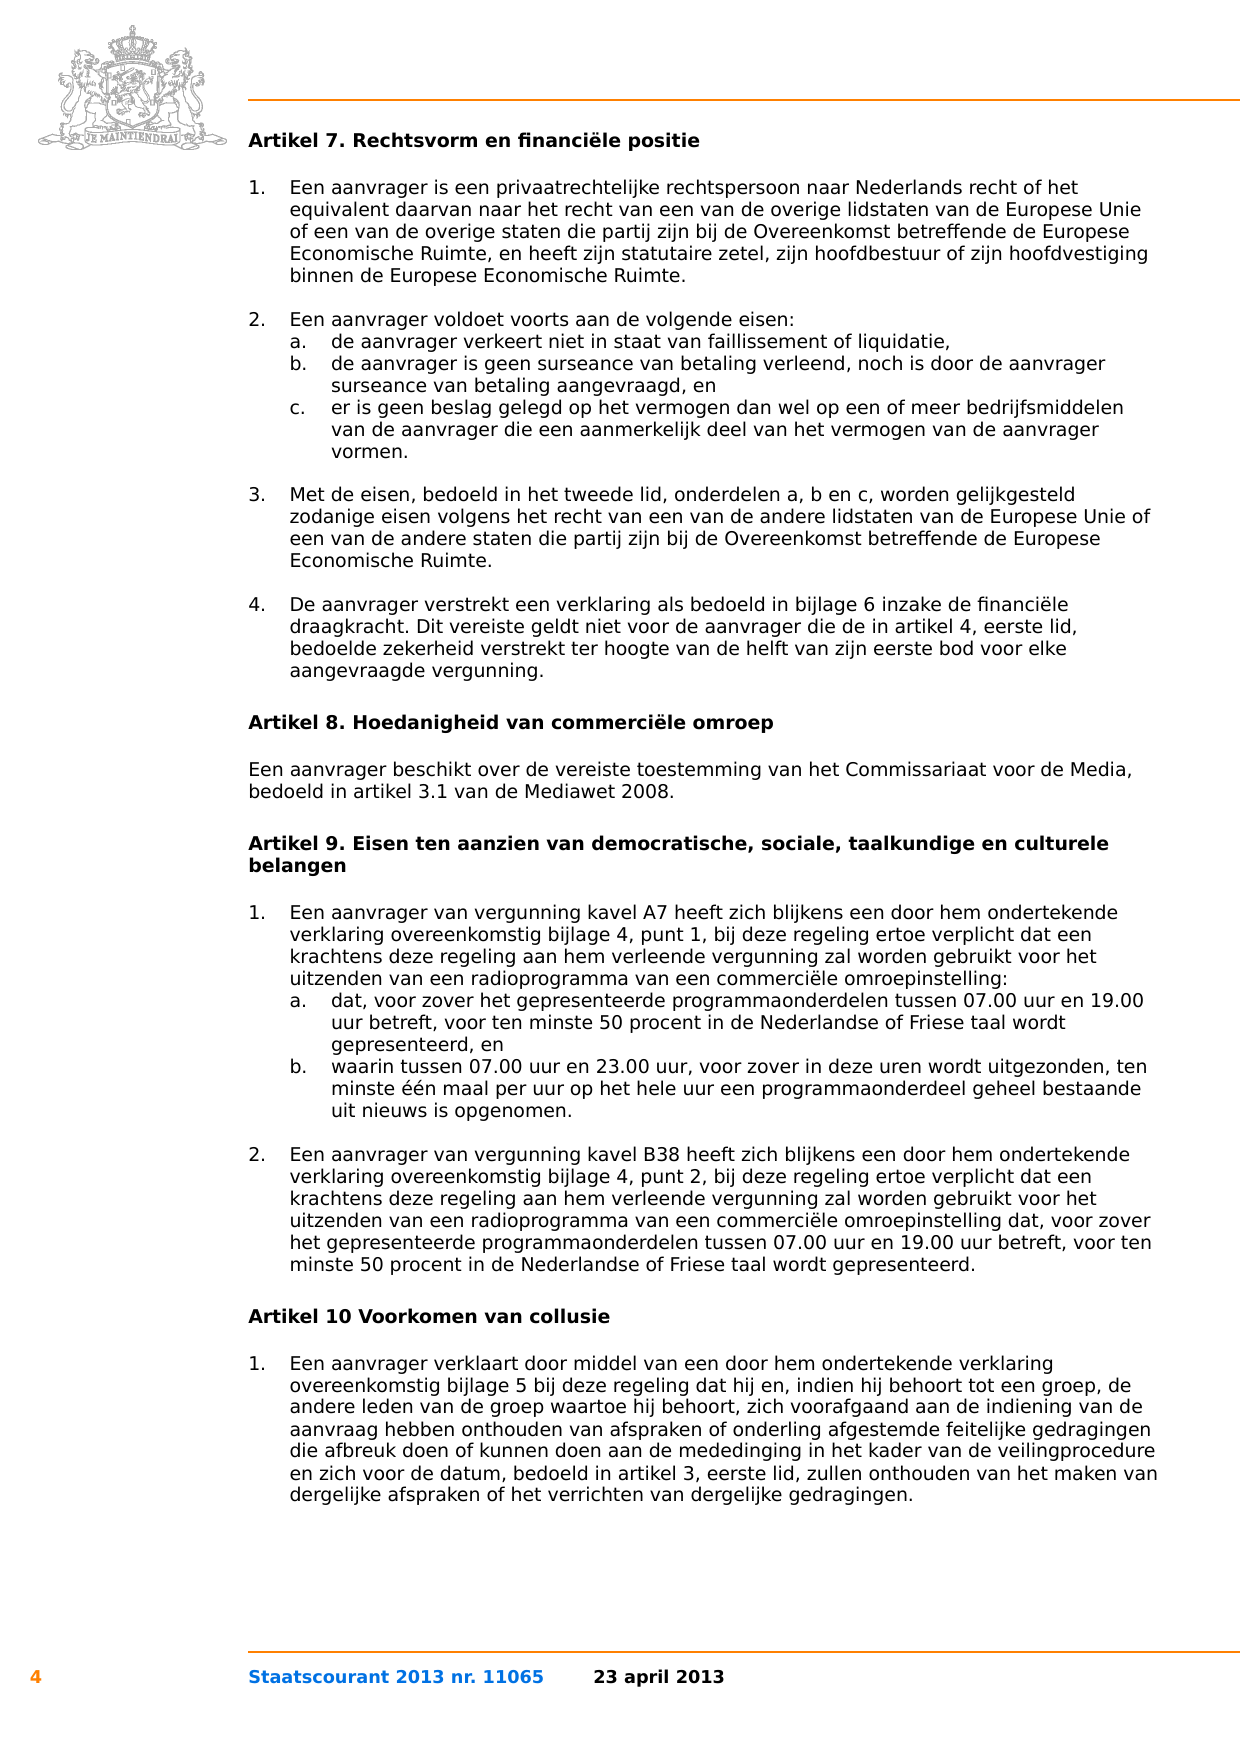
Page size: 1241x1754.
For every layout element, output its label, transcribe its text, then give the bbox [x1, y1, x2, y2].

text a. de aanvrager verkeert niet in staat van faillissement of liquidatie, [289, 331, 1163, 353]
text Een aanvrager beschikt over de vereiste toestemming van het Commissariaat voor de Media, bedoeld in artikel 3.1 van de Mediawet 2008. [248, 759, 1163, 803]
text 2. Een aanvrager voldoet voorts aan de volgende eisen: [248, 309, 1163, 331]
text 4. De aanvrager verstrekt een verklaring als bedoeld in bijlage 6 inzake de financiële draagkracht. Dit vereiste geldt niet voor de aanvrager die de in artikel 4, eerste lid, bedoelde zekerheid verstrekt ter hoogte van de helft van zijn eerste bod voor elke aangevraagde vergunning. [248, 594, 1163, 682]
text 3. Met de eisen, bedoeld in het tweede lid, onderdelen a, b en c, worden gelijkgesteld zodanige eisen volgens het recht van een van de andere lidstaten van de Europese Unie of een van de andere staten die partij zijn bij de Overeenkomst betreffende de Europese Economische Ruimte. [248, 484, 1163, 572]
picture [38, 25, 227, 150]
text b. de aanvrager is geen surseance van betaling verleend, noch is door de aanvrager surseance van betaling aangevraagd, en [289, 353, 1163, 397]
text b. waarin tussen 07.00 uur en 23.00 uur, voor zover in deze uren wordt uitgezonden, ten minste één maal per uur op het hele uur een programmaonderdeel geheel bestaande uit nieuws is opgenomen. [289, 1056, 1163, 1122]
subtitle Artikel 7. Rechtsvorm en financiële positie [248, 130, 1163, 152]
subtitle Artikel 8. Hoedanigheid van commerciële omroep [248, 712, 1163, 734]
text 1. Een aanvrager verklaart door middel van een door hem ondertekende verklaring overeenkomstig bijlage 5 bij deze regeling dat hij en, indien hij behoort tot een groep, de andere leden van de groep waartoe hij behoort, zich voorafgaand aan de indiening van de aanvraag hebben onthouden van afspraken of onderling afgestemde feitelijke gedragingen die afbreuk doen of kunnen doen aan de mededinging in het kader van de veilingprocedure en zich voor de datum, bedoeld in artikel 3, eerste lid, zullen onthouden van het maken van dergelijke afspraken of het verrichten van dergelijke gedragingen. [248, 1352, 1163, 1506]
subtitle Artikel 9. Eisen ten aanzien van democratische, sociale, taalkundige en culturele belangen [248, 833, 1163, 877]
text 1. Een aanvrager van vergunning kavel A7 heeft zich blijkens een door hem ondertekende verklaring overeenkomstig bijlage 4, punt 1, bij deze regeling ertoe verplicht dat een krachtens deze regeling aan hem verleende vergunning zal worden gebruikt voor het uitzenden van een radioprogramma van een commerciële omroepinstelling: [248, 902, 1163, 990]
text 2. Een aanvrager van vergunning kavel B38 heeft zich blijkens een door hem ondertekende verklaring overeenkomstig bijlage 4, punt 2, bij deze regeling ertoe verplicht dat een krachtens deze regeling aan hem verleende vergunning zal worden gebruikt voor het uitzenden van een radioprogramma van een commerciële omroepinstelling dat, voor zover het gepresenteerde programmaonderdelen tussen 07.00 uur en 19.00 uur betreft, voor ten minste 50 procent in de Nederlandse of Friese taal wordt gepresenteerd. [248, 1144, 1163, 1276]
text c. er is geen beslag gelegd op het vermogen dan wel op een of meer bedrijfsmiddelen van de aanvrager die een aanmerkelijk deel van het vermogen van de aanvrager vormen. [289, 397, 1163, 462]
text a. dat, voor zover het gepresenteerde programmaonderdelen tussen 07.00 uur en 19.00 uur betreft, voor ten minste 50 procent in de Nederlandse of Friese taal wordt gepresenteerd, en [289, 990, 1163, 1056]
text 1. Een aanvrager is een privaatrechtelijke rechtspersoon naar Nederlands recht of het equivalent daarvan naar het recht van een van de overige lidstaten van de Europese Unie of een van de overige staten die partij zijn bij de Overeenkomst betreffende de Europese Economische Ruimte, en heeft zijn statutaire zetel, zijn hoofdbestuur of zijn hoofdvestiging binnen de Europese Economische Ruimte. [248, 177, 1163, 287]
subtitle Artikel 10 Voorkomen van collusie [248, 1306, 1163, 1327]
